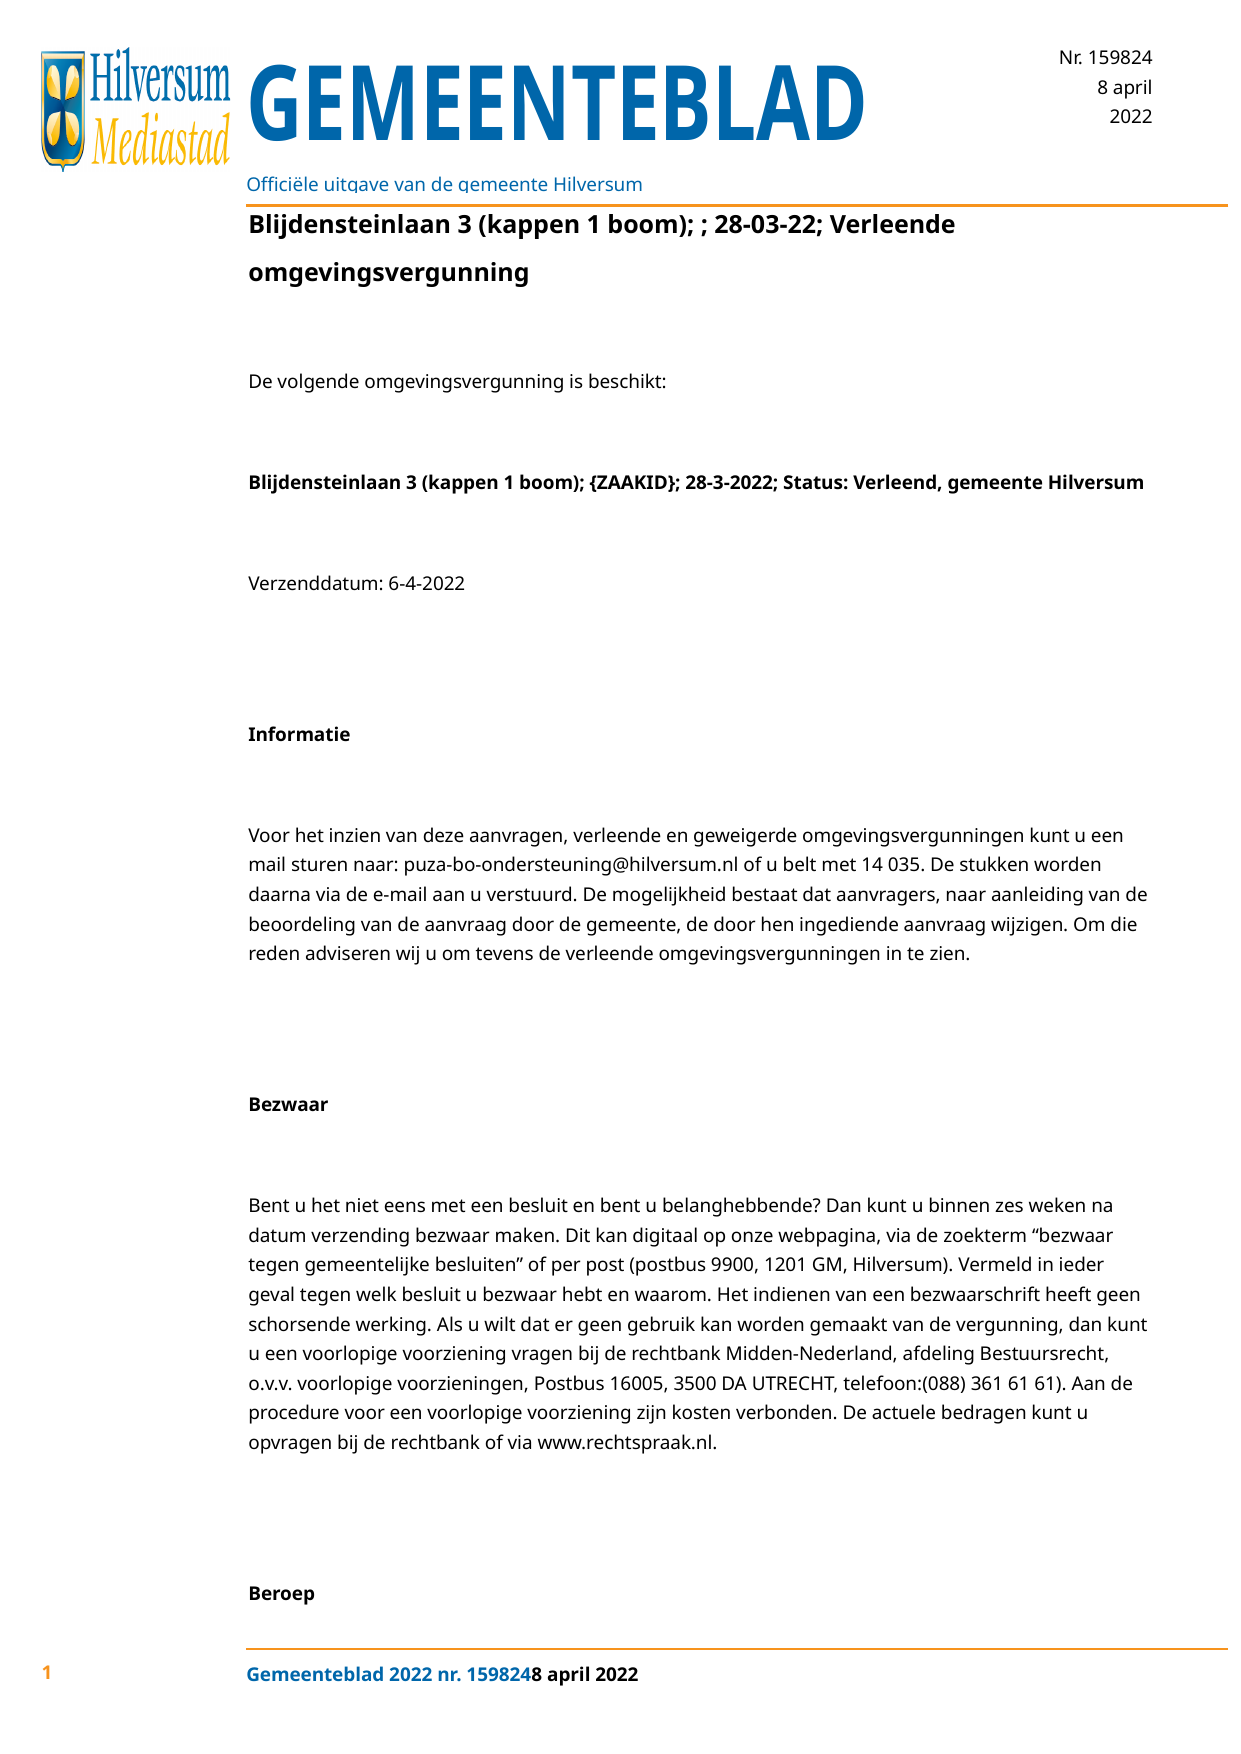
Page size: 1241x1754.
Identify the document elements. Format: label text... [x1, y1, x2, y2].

text Informatie [248, 721, 1152, 747]
text Bezwaar [248, 1092, 1152, 1117]
text Verzenddatum: 6-4-2022 [248, 570, 1152, 596]
picture [41, 47, 231, 172]
text Bent u het niet eens met een besluit en bent u belanghebbende? Dan kunt u binnen zes weken na datum verzending bezwaar maken. Dit kan digitaal op onze webpagina, via de zoekterm “bezwaar tegen gemeentelijke besluiten” of per post (postbus 9900, 1201 GM, Hilversum). Vermeld in ieder geval tegen welk besluit u bezwaar hebt en waarom. Het indienen van een bezwaarschrift heeft geen schorsende werking. Als u wilt dat er geen gebruik kan worden gemaakt van de vergunning, dan kunt u een voorlopige voorziening vragen bij de rechtbank Midden-Nederland, afdeling Bestuursrecht, o.v.v. voorlopige voorzieningen, Postbus 16005, 3500 DA UTRECHT, telefoon:(088) 361 61 61). Aan de procedure voor een voorlopige voorziening zijn kosten verbonden. De actuele bedragen kunt u opvragen bij de rechtbank of via www.rechtspraak.nl. [248, 1192, 1152, 1455]
text Blijdensteinlaan 3 (kappen 1 boom); {ZAAKID}; 28-3-2022; Status: Verleend, gemeente Hilversum [248, 469, 1152, 495]
text Blijdensteinlaan 3 (kappen 1 boom); ; 28-03-22; Verleende omgevingsvergunning [248, 207, 1152, 288]
text De volgende omgevingsvergunning is beschikt: [248, 368, 1152, 394]
text Voor het inzien van deze aanvragen, verleende en geweigerde omgevingsvergunningen kunt u een mail sturen naar: puza-bo-ondersteuning@hilversum.nl of u belt met 14 035. De stukken worden daarna via de e-mail aan u verstuurd. De mogelijkheid bestaat dat aanvragers, naar aanleiding van de beoordeling van de aanvraag door de gemeente, de door hen ingediende aanvraag wijzigen. Om die reden adviseren wij u om tevens de verleende omgevingsvergunningen in te zien. [248, 822, 1152, 966]
text Beroep [248, 1580, 1152, 1606]
